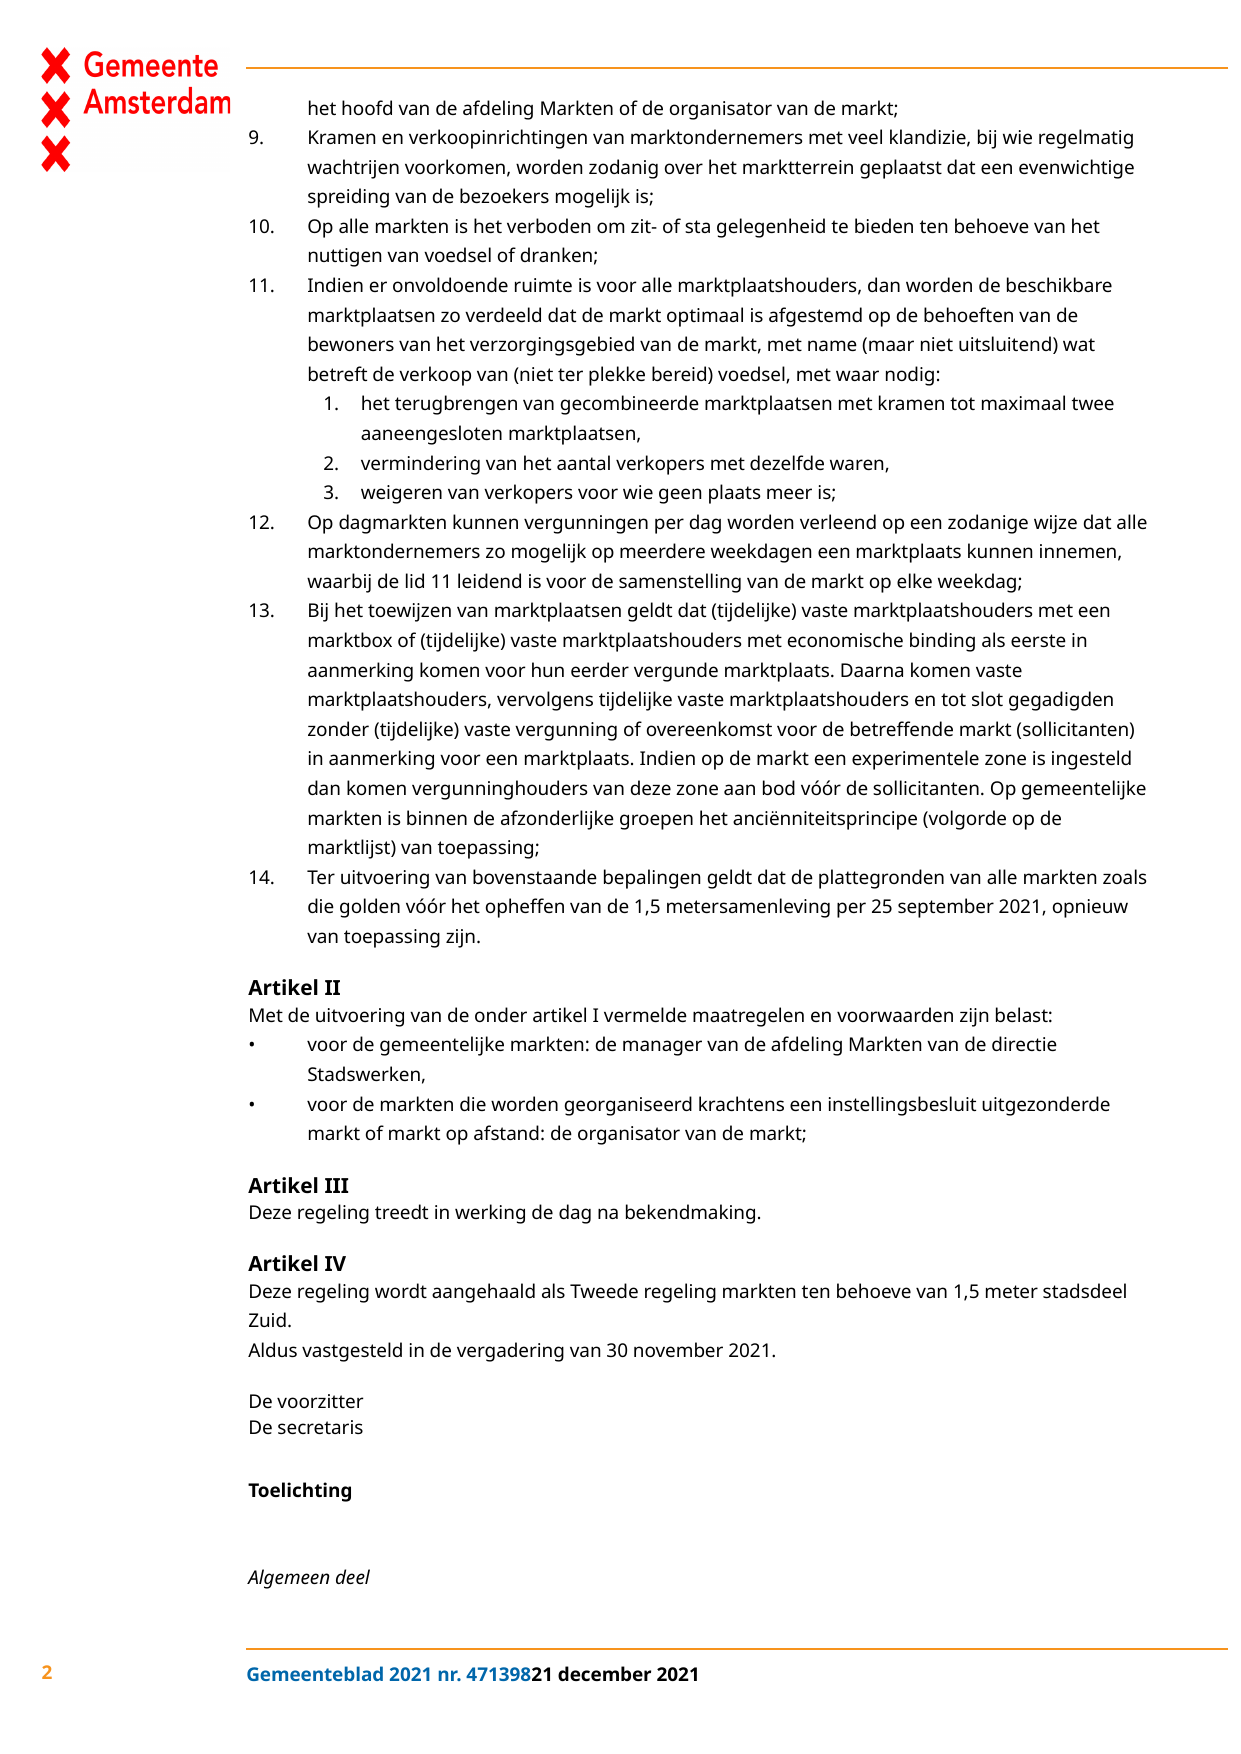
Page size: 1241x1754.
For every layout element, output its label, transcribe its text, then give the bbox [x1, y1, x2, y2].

list Op dagmarkten kunnen vergunningen per dag worden verleend op een zodanige wijze dat alle marktondernemers zo mogelijk op meerdere weekdagen een marktplaats kunnen innemen, waarbij de lid 11 leidend is voor de samenstelling van de markt op elke weekdag; [248, 509, 1152, 594]
text Artikel II [248, 973, 1152, 1002]
text Toelichting [248, 1466, 1152, 1506]
text Aldus vastgesteld in de vergadering van 30 november 2021. [248, 1337, 1152, 1363]
list vermindering van het aantal verkopers met dezelfde waren, [323, 450, 1152, 476]
list weigeren van verkopers voor wie geen plaats meer is; [323, 479, 1152, 505]
text Deze regeling treedt in werking de dag na bekendmaking. [248, 1199, 1152, 1225]
text Met de uitvoering van de onder artikel I vermelde maatregelen en voorwaarden zijn belast: [248, 1002, 1152, 1028]
list voor de gemeentelijke markten: de manager van de afdeling Markten van de directie Stadswerken, [248, 1032, 1152, 1087]
list Kramen en verkoopinrichtingen van marktondernemers met veel klandizie, bij wie regelmatig wachtrijen voorkomen, worden zodanig over het marktterrein geplaatst dat een evenwichtige spreiding van de bezoekers mogelijk is; [248, 124, 1152, 209]
list Indien er onvoldoende ruimte is voor alle marktplaatshouders, dan worden de beschikbare marktplaatsen zo verdeeld dat de markt optimaal is afgestemd op de behoeften van de bewoners van het verzorgingsgebied van de markt, met name (maar niet uitsluitend) wat betreft de verkoop van (niet ter plekke bereid) voedsel, met waar nodig: [248, 272, 1152, 387]
text De voorzitter [248, 1389, 1152, 1414]
text De secretaris [248, 1414, 1152, 1440]
text Artikel III [248, 1171, 1152, 1199]
text Artikel IV [248, 1249, 1152, 1278]
picture [41, 47, 231, 172]
list het hoofd van de afdeling Markten of de organisator van de markt; [248, 95, 1152, 121]
list voor de markten die worden georganiseerd krachtens een instellingsbesluit uitgezonderde markt of markt op afstand: de organisator van de markt; [248, 1091, 1152, 1146]
text Algemeen deel [248, 1564, 1152, 1590]
list Bij het toewijzen van marktplaatsen geldt dat (tijdelijke) vaste marktplaatshouders met een marktbox of (tijdelijke) vaste marktplaatshouders met economische binding als eerste in aanmerking komen voor hun eerder vergunde marktplaats. Daarna komen vaste marktplaatshouders, vervolgens tijdelijke vaste marktplaatshouders en tot slot gegadigden zonder (tijdelijke) vaste vergunning of overeenkomst voor de betreffende markt (sollicitanten) in aanmerking voor een marktplaats. Indien op de markt een experimentele zone is ingesteld dan komen vergunninghouders van deze zone aan bod vóór de sollicitanten. Op gemeentelijke markten is binnen de afzonderlijke groepen het anciënniteitsprincipe (volgorde op de marktlijst) van toepassing; [248, 598, 1152, 860]
list Op alle markten is het verboden om zit- of sta gelegenheid te bieden ten behoeve van het nuttigen van voedsel of dranken; [248, 213, 1152, 268]
text Deze regeling wordt aangehaald als Tweede regeling markten ten behoeve van 1,5 meter stadsdeel Zuid. [248, 1278, 1152, 1333]
list Ter uitvoering van bovenstaande bepalingen geldt dat de plattegronden van alle markten zoals die golden vóór het opheffen van de 1,5 metersamenleving per 25 september 2021, opnieuw van toepassing zijn. [248, 864, 1152, 949]
list het terugbrengen van gecombineerde marktplaatsen met kramen tot maximaal twee aaneengesloten marktplaatsen, [323, 391, 1152, 446]
